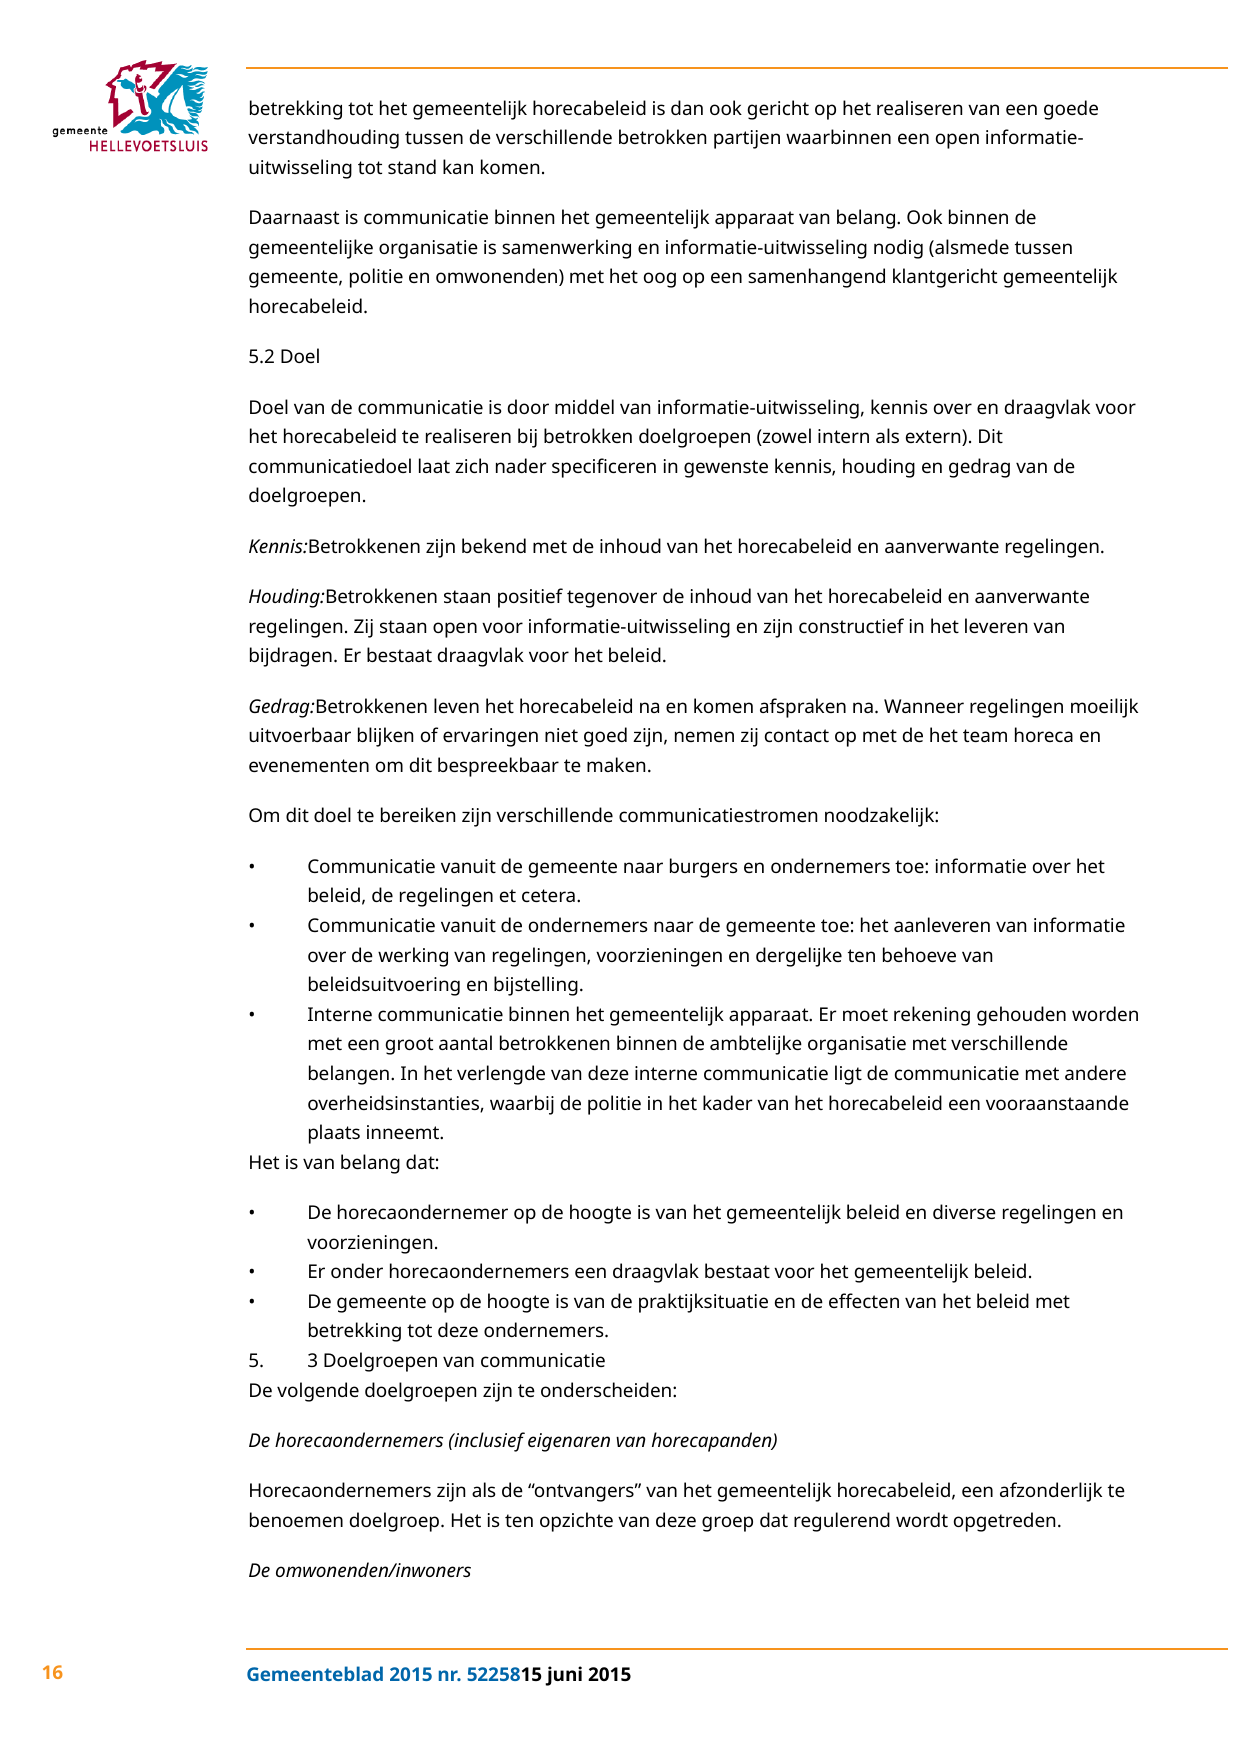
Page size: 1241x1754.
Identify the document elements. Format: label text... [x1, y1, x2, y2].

text Daarnaast is communicatie binnen het gemeentelijk apparaat van belang. Ook binnen de gemeentelijke organisatie is samenwerking en informatie-uitwisseling nodig (alsmede tussen gemeente, politie en omwonenden) met het oog op een samenhangend klantgericht gemeentelijk horecabeleid. [248, 204, 1152, 319]
text Het is van belang dat: [248, 1149, 1152, 1175]
picture [41, 47, 231, 172]
text Gedrag:Betrokkenen leven het horecabeleid na en komen afspraken na. Wanneer regelingen moeilijk uitvoerbaar blijken of ervaringen niet goed zijn, nemen zij contact op met de het team horeca en evenementen om dit bespreekbaar te maken. [248, 693, 1152, 778]
text Kennis:Betrokkenen zijn bekend met de inhoud van het horecabeleid en aanverwante regelingen. [248, 533, 1152, 559]
list 3 Doelgroepen van communicatie [248, 1347, 1152, 1373]
text Om dit doel te bereiken zijn verschillende communicatiestromen noodzakelijk: [248, 803, 1152, 828]
text betrekking tot het gemeentelijk horecabeleid is dan ook gericht op het realiseren van een goede verstandhouding tussen de verschillende betrokken partijen waarbinnen een open informatie-uitwisseling tot stand kan komen. [248, 95, 1152, 180]
text De volgende doelgroepen zijn te onderscheiden: [248, 1377, 1152, 1403]
list Interne communicatie binnen het gemeentelijk apparaat. Er moet rekening gehouden worden met een groot aantal betrokkenen binnen de ambtelijke organisatie met verschillende belangen. In het verlengde van deze interne communicatie ligt de communicatie met andere overheidsinstanties, waarbij de politie in het kader van het horecabeleid een vooraanstaande plaats inneemt. [248, 1001, 1152, 1145]
text Horecaondernemers zijn als de “ontvangers” van het gemeentelijk horecabeleid, een afzonderlijk te benoemen doelgroep. Het is ten opzichte van deze groep dat regulerend wordt opgetreden. [248, 1478, 1152, 1533]
list De horecaondernemer op de hoogte is van het gemeentelijk beleid en diverse regelingen en voorzieningen. [248, 1199, 1152, 1255]
list Communicatie vanuit de ondernemers naar de gemeente toe: het aanleveren van informatie over de werking van regelingen, voorzieningen en dergelijke ten behoeve van beleidsuitvoering en bijstelling. [248, 912, 1152, 997]
text Houding:Betrokkenen staan positief tegenover de inhoud van het horecabeleid en aanverwante regelingen. Zij staan open voor informatie-uitwisseling en zijn constructief in het leveren van bijdragen. Er bestaat draagvlak voor het beleid. [248, 583, 1152, 668]
text De omwonenden/inwoners [248, 1558, 1152, 1583]
list Er onder horecaondernemers een draagvlak bestaat voor het gemeentelijk beleid. [248, 1258, 1152, 1284]
text 5.2 Doel [248, 343, 1152, 369]
text Doel van de communicatie is door middel van informatie-uitwisseling, kennis over en draagvlak voor het horecabeleid te realiseren bij betrokken doelgroepen (zowel intern als extern). Dit communicatiedoel laat zich nader specificeren in gewenste kennis, houding en gedrag van de doelgroepen. [248, 394, 1152, 508]
list De gemeente op de hoogte is van de praktijksituatie en de effecten van het beleid met betrekking tot deze ondernemers. [248, 1288, 1152, 1343]
text De horecaondernemers (inclusief eigenaren van horecapanden) [248, 1427, 1152, 1453]
list Communicatie vanuit de gemeente naar burgers en ondernemers toe: informatie over het beleid, de regelingen et cetera. [248, 853, 1152, 908]
